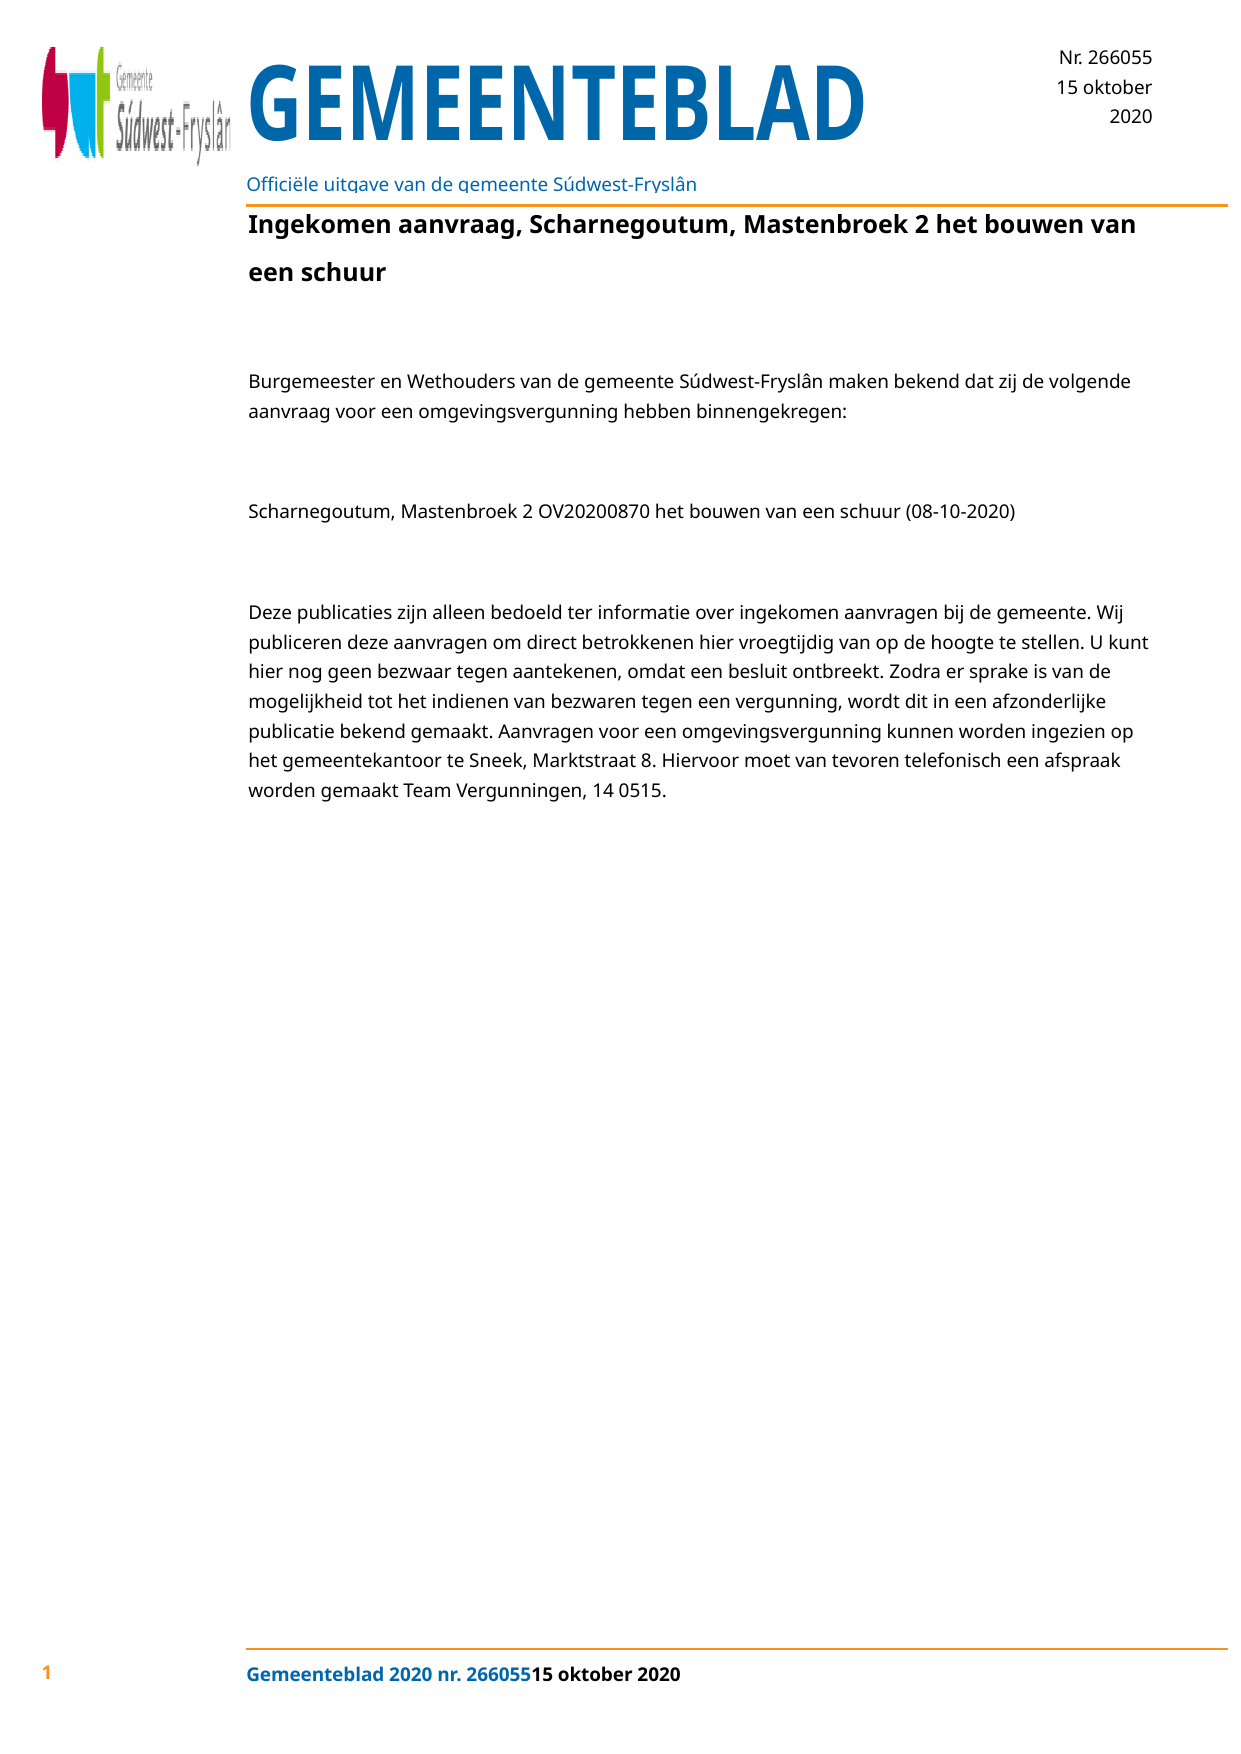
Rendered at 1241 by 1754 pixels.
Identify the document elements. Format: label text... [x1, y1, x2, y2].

picture [41, 47, 231, 172]
text Scharnegoutum, Mastenbroek 2 OV20200870 het bouwen van een schuur (08-10-2020) [248, 499, 1152, 524]
text Burgemeester en Wethouders van de gemeente Súdwest-Fryslân maken bekend dat zij de volgende aanvraag voor een omgevingsvergunning hebben binnengekregen: [248, 368, 1152, 424]
text Deze publicaties zijn alleen bedoeld ter informatie over ingekomen aanvragen bij de gemeente. Wij publiceren deze aanvragen om direct betrokkenen hier vroegtijdig van op de hoogte te stellen. U kunt hier nog geen bezwaar tegen aantekenen, omdat een besluit ontbreekt. Zodra er sprake is van de mogelijkheid tot het indienen van bezwaren tegen een vergunning, wordt dit in een afzonderlijke publicatie bekend gemaakt. Aanvragen voor een omgevingsvergunning kunnen worden ingezien op het gemeentekantoor te Sneek, Marktstraat 8. Hiervoor moet van tevoren telefonisch een afspraak worden gemaakt Team Vergunningen, 14 0515. [248, 599, 1152, 803]
text Ingekomen aanvraag, Scharnegoutum, Mastenbroek 2 het bouwen van een schuur [248, 207, 1152, 288]
